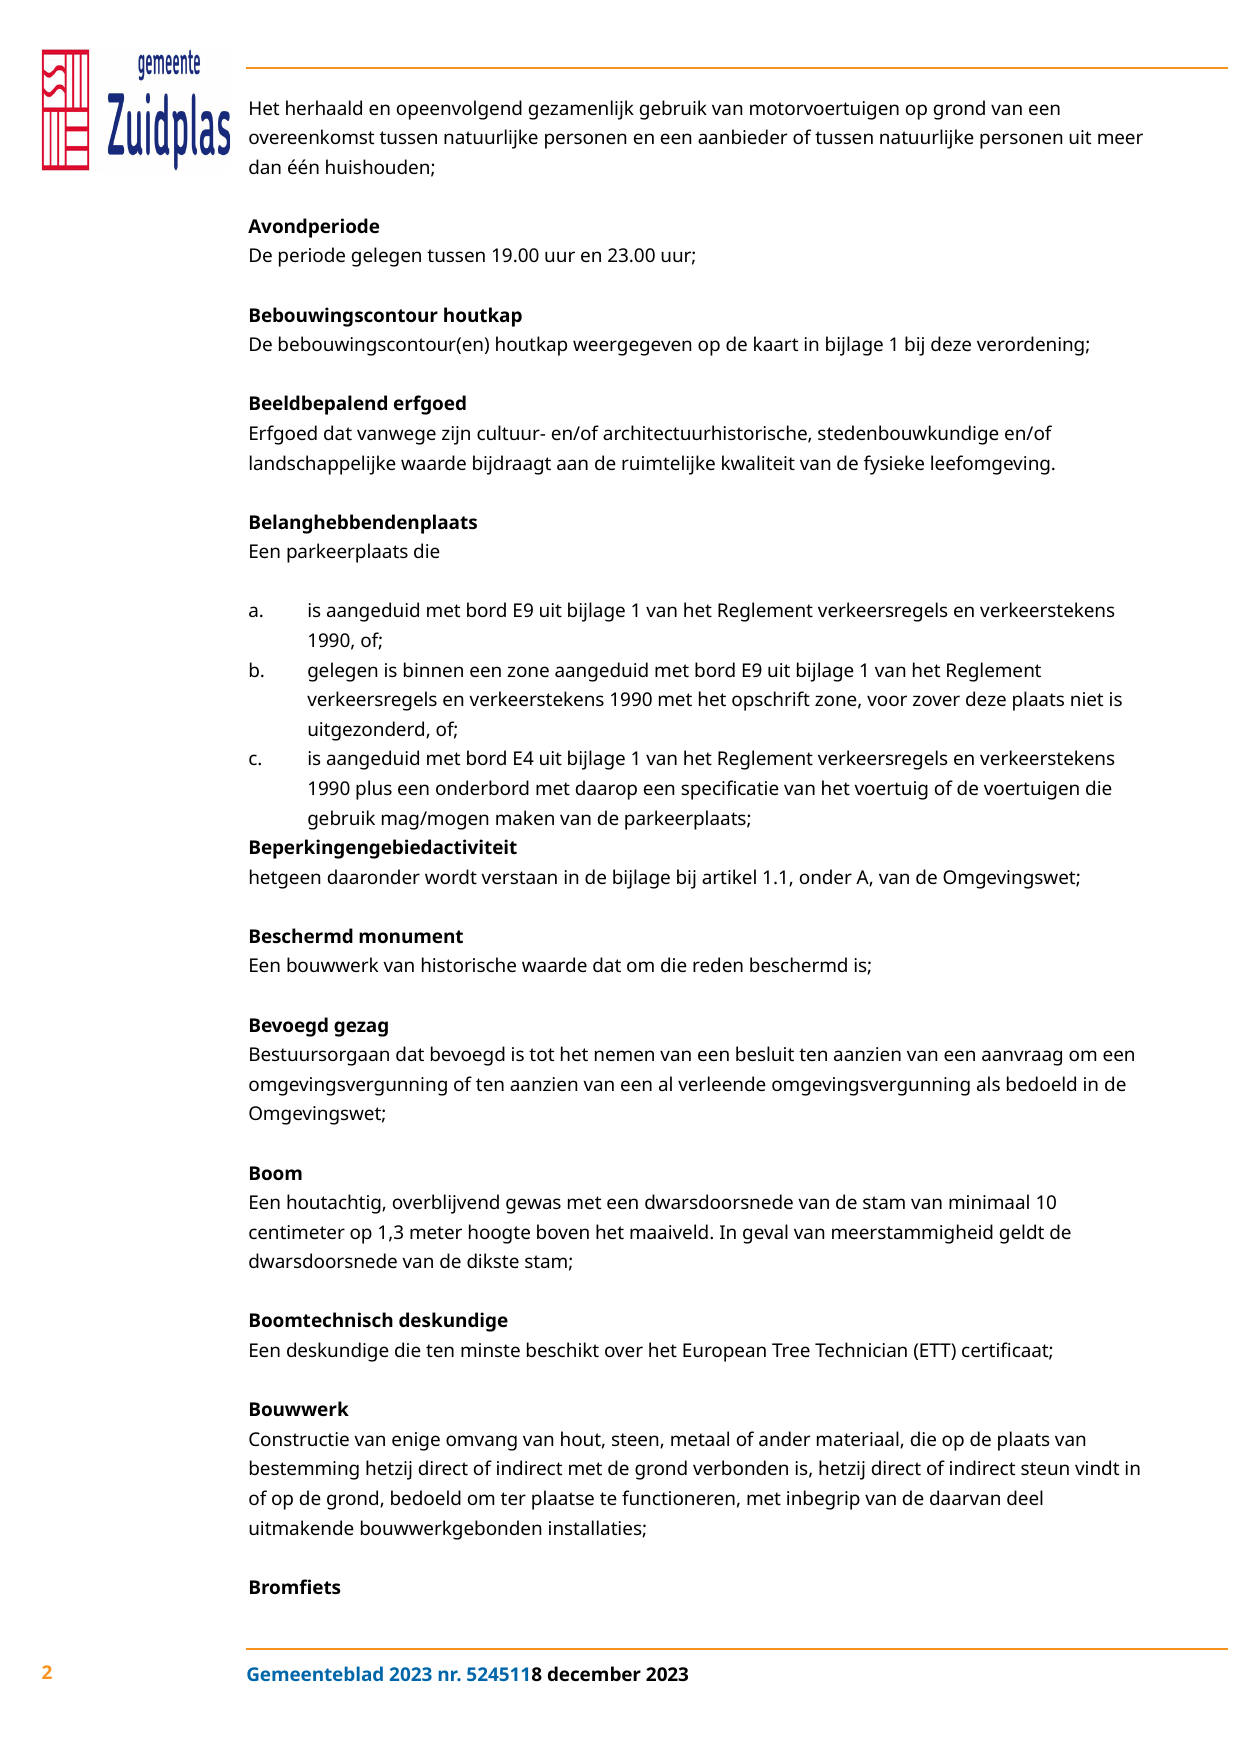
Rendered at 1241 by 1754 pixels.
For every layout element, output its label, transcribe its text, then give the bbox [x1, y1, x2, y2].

text Bevoegd gezag [248, 1012, 1152, 1038]
text De bebouwingscontour(en) houtkap weergegeven op de kaart in bijlage 1 bij deze verordening; [248, 331, 1152, 357]
text Constructie van enige omvang van hout, steen, metaal of ander materiaal, die op de plaats van bestemming hetzij direct of indirect met de grond verbonden is, hetzij direct of indirect steun vindt in of op de grond, bedoeld om ter plaatse te functioneren, met inbegrip van de daarvan deel uitmakende bouwwerkgebonden installaties; [248, 1426, 1152, 1541]
text Bebouwingscontour houtkap [248, 302, 1152, 328]
text Beeldbepalend erfgoed [248, 391, 1152, 416]
text Een parkeerplaats die [248, 538, 1152, 564]
text De periode gelegen tussen 19.00 uur en 23.00 uur; [248, 243, 1152, 268]
text Bromfiets [248, 1574, 1152, 1600]
text Beperkingengebiedactiviteit [248, 834, 1152, 860]
text Belanghebbendenplaats [248, 509, 1152, 535]
text Een houtachtig, overblijvend gewas met een dwarsdoorsnede van de stam van minimaal 10 centimeter op 1,3 meter hoogte boven het maaiveld. In geval van meerstammigheid geldt de dwarsdoorsnede van de dikste stam; [248, 1189, 1152, 1274]
text Avondperiode [248, 213, 1152, 239]
text Beschermd monument [248, 923, 1152, 949]
picture [41, 47, 231, 172]
list is aangeduid met bord E9 uit bijlage 1 van het Reglement verkeersregels en verkeerstekens 1990, of; [248, 598, 1152, 653]
text hetgeen daaronder wordt verstaan in de bijlage bij artikel 1.1, onder A, van de Omgevingswet; [248, 864, 1152, 890]
list is aangeduid met bord E4 uit bijlage 1 van het Reglement verkeersregels en verkeerstekens 1990 plus een onderbord met daarop een specificatie van het voertuig of de voertuigen die gebruik mag/mogen maken van de parkeerplaats; [248, 746, 1152, 831]
text Een deskundige die ten minste beschikt over het European Tree Technician (ETT) certificaat; [248, 1337, 1152, 1363]
text Een bouwwerk van historische waarde dat om die reden beschermd is; [248, 953, 1152, 978]
list gelegen is binnen een zone aangeduid met bord E9 uit bijlage 1 van het Reglement verkeersregels en verkeerstekens 1990 met het opschrift zone, voor zover deze plaats niet is uitgezonderd, of; [248, 657, 1152, 742]
text Bouwwerk [248, 1396, 1152, 1422]
text Boom [248, 1160, 1152, 1186]
text Erfgoed dat vanwege zijn cultuur- en/of architectuurhistorische, stedenbouwkundige en/of landschappelijke waarde bijdraagt aan de ruimtelijke kwaliteit van de fysieke leefomgeving. [248, 420, 1152, 476]
text Bestuursorgaan dat bevoegd is tot het nemen van een besluit ten aanzien van een aanvraag om een omgevingsvergunning of ten aanzien van een al verleende omgevingsvergunning als bedoeld in de Omgevingswet; [248, 1041, 1152, 1126]
text Het herhaald en opeenvolgend gezamenlijk gebruik van motorvoertuigen op grond van een overeenkomst tussen natuurlijke personen en een aanbieder of tussen natuurlijke personen uit meer dan één huishouden; [248, 95, 1152, 180]
text Boomtechnisch deskundige [248, 1308, 1152, 1333]
